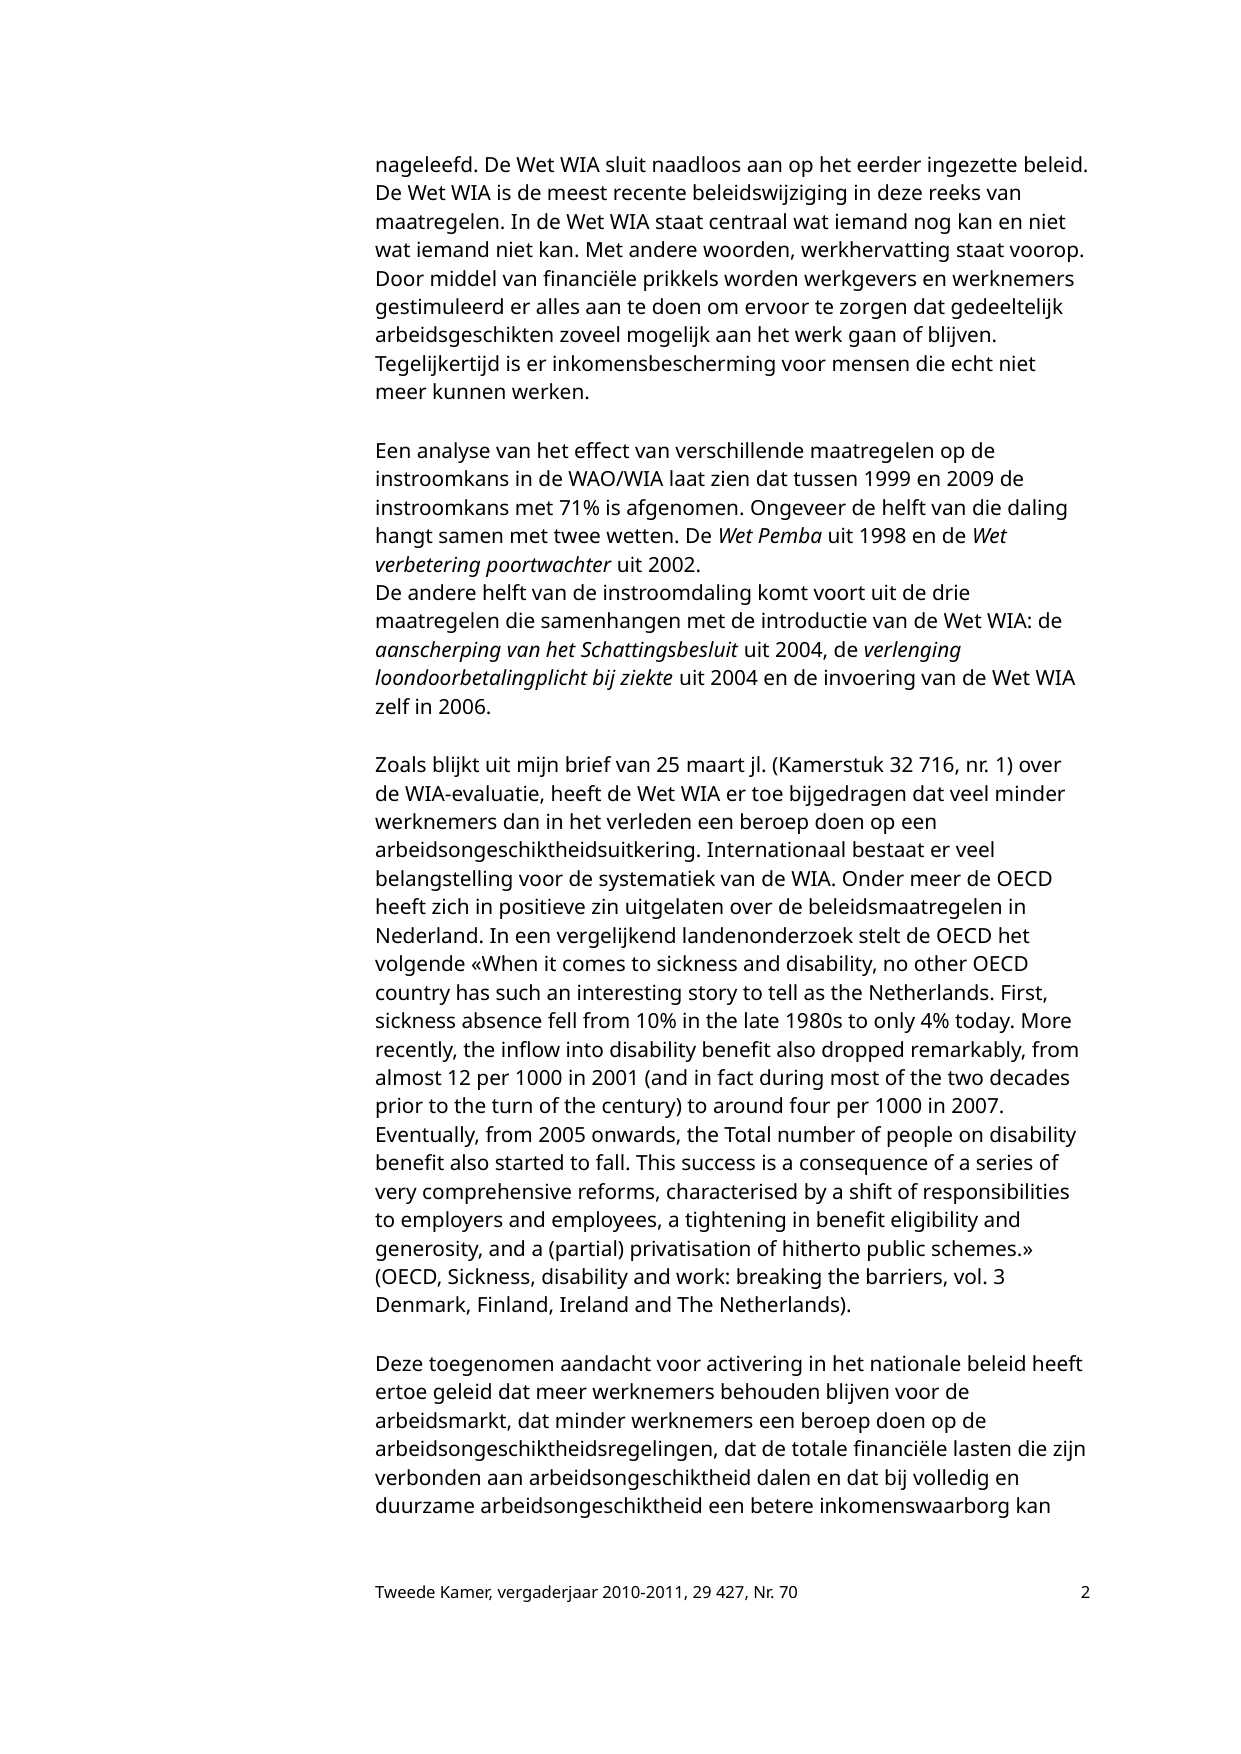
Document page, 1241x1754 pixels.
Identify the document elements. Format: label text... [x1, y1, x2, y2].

text Deze toegenomen aandacht voor activering in het nationale beleid heeft ertoe geleid dat meer werknemers behouden blijven voor de arbeidsmarkt, dat minder werknemers een beroep doen op de arbeidsongeschiktheidsregelingen, dat de totale financiële lasten die zijn verbonden aan arbeidsongeschiktheid dalen en dat bij volledig en duurzame arbeidsongeschiktheid een betere inkomenswaarborg kan [375, 1349, 1090, 1520]
text nageleefd. De Wet WIA sluit naadloos aan op het eerder ingezette beleid. De Wet WIA is de meest recente beleidswijziging in deze reeks van maatregelen. In de Wet WIA staat centraal wat iemand nog kan en niet wat iemand niet kan. Met andere woorden, werkhervatting staat voorop. Door middel van financiële prikkels worden werkgevers en werknemers gestimuleerd er alles aan te doen om ervoor te zorgen dat gedeeltelijk arbeidsgeschikten zoveel mogelijk aan het werk gaan of blijven. Tegelijkertijd is er inkomensbescherming voor mensen die echt niet meer kunnen werken. [375, 150, 1090, 406]
text De andere helft van de instroomdaling komt voort uit de drie maatregelen die samenhangen met de introductie van de Wet WIA: de aanscherping van het Schattingsbesluit uit 2004, de verlenging loondoorbetalingplicht bij ziekte uit 2004 en de invoering van de Wet WIA zelf in 2006. [375, 578, 1090, 720]
text Een analyse van het effect van verschillende maatregelen op de instroomkans in de WAO/WIA laat zien dat tussen 1999 en 2009 de instroomkans met 71% is afgenomen. Ongeveer de helft van die daling hangt samen met twee wetten. De Wet Pemba uit 1998 en de Wet verbetering poortwachter uit 2002. [375, 436, 1090, 578]
text Zoals blijkt uit mijn brief van 25 maart jl. (Kamerstuk 32 716, nr. 1) over de WIA-evaluatie, heeft de Wet WIA er toe bijgedragen dat veel minder werknemers dan in het verleden een beroep doen op een arbeidsongeschiktheidsuitkering. Internationaal bestaat er veel belangstelling voor de systematiek van de WIA. Onder meer de OECD heeft zich in positieve zin uitgelaten over de beleidsmaatregelen in Nederland. In een vergelijkend landenonderzoek stelt de OECD het volgende «When it comes to sickness and disability, no other OECD country has such an interesting story to tell as the Netherlands. First, sickness absence fell from 10% in the late 1980s to only 4% today. More recently, the inflow into disability benefit also dropped remarkably, from almost 12 per 1000 in 2001 (and in fact during most of the two decades prior to the turn of the century) to around four per 1000 in 2007. Eventually, from 2005 onwards, the Total number of people on disability benefit also started to fall. This success is a consequence of a series of very comprehensive reforms, characterised by a shift of responsibilities to employers and employees, a tightening in benefit eligibility and generosity, and a (partial) privatisation of hitherto public schemes.» (OECD, Sickness, disability and work: breaking the barriers, vol. 3 Denmark, Finland, Ireland and The Netherlands). [375, 750, 1090, 1319]
